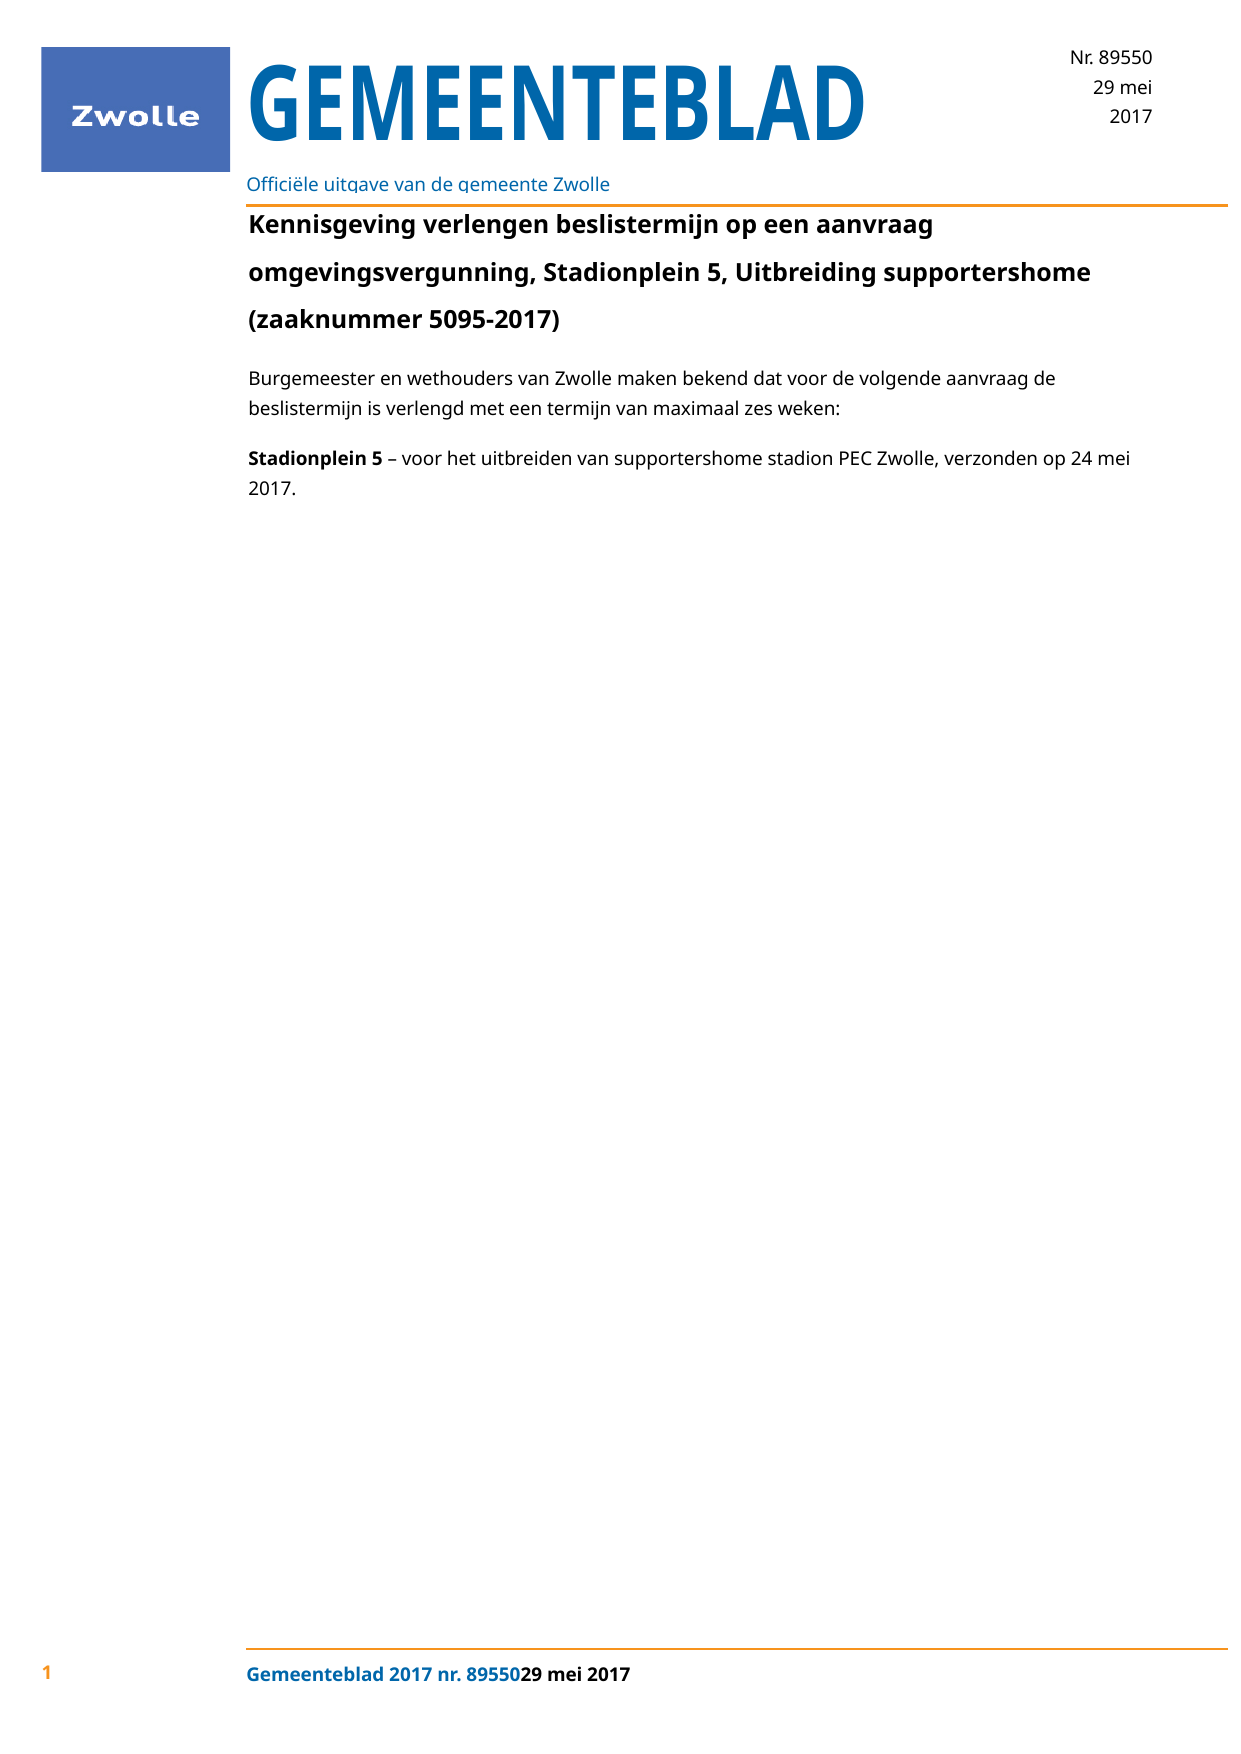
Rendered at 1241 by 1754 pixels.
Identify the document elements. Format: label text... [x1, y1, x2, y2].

text Stadionplein 5 – voor het uitbreiden van supportershome stadion PEC Zwolle, verzonden op 24 mei 2017. [248, 446, 1152, 501]
picture [41, 47, 231, 172]
text Kennisgeving verlengen beslistermijn op een aanvraag omgevingsvergunning, Stadionplein 5, Uitbreiding supportershome (zaaknummer 5095-2017) [248, 207, 1152, 336]
text Burgemeester en wethouders van Zwolle maken bekend dat voor de volgende aanvraag de beslistermijn is verlengd met een termijn van maximaal zes weken: [248, 366, 1152, 421]
